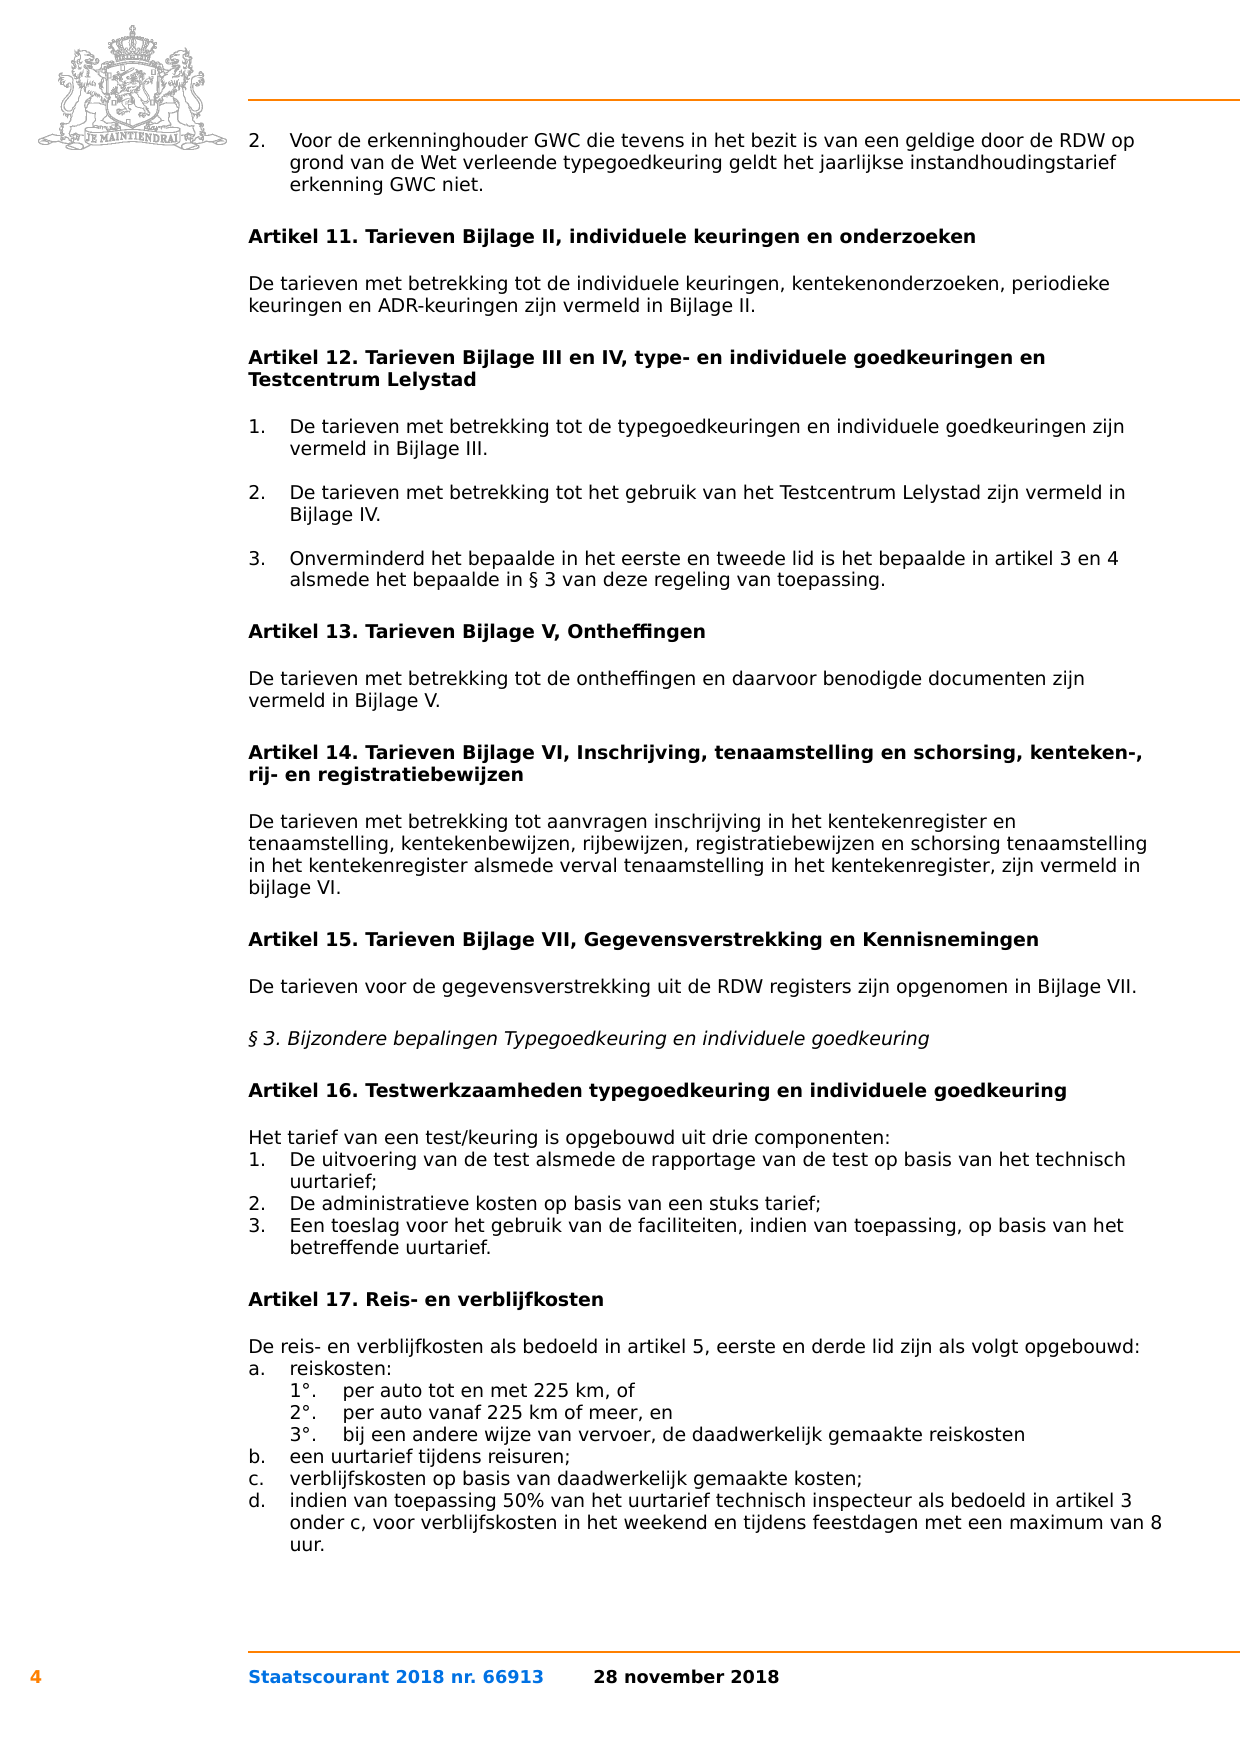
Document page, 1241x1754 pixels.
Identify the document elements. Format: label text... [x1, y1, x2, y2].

subtitle Artikel 12. Tarieven Bijlage III en IV, type- en individuele goedkeuringen en Testcentrum Lelystad [248, 347, 1163, 391]
text 1. De uitvoering van de test alsmede de rapportage van de test op basis van het technisch uurtarief; [248, 1149, 1163, 1193]
text 2°. per auto vanaf 225 km of meer, en [289, 1402, 1163, 1424]
text 2. De tarieven met betrekking tot het gebruik van het Testcentrum Lelystad zijn vermeld in Bijlage IV. [248, 482, 1163, 526]
text 3. Onverminderd het bepaalde in het eerste en tweede lid is het bepaalde in artikel 3 en 4 alsmede het bepaalde in § 3 van deze regeling van toepassing. [248, 547, 1163, 591]
text 2. Voor de erkenninghouder GWC die tevens in het bezit is van een geldige door de RDW op grond van de Wet verleende typegoedkeuring geldt het jaarlijkse instandhoudingstarief erkenning GWC niet. [248, 130, 1163, 196]
subtitle Artikel 17. Reis- en verblijfkosten [248, 1289, 1163, 1311]
picture [38, 25, 227, 150]
text De tarieven voor de gegevensverstrekking uit de RDW registers zijn opgenomen in Bijlage VII. [248, 976, 1163, 998]
text Het tarief van een test/keuring is opgebouwd uit drie componenten: [248, 1127, 1163, 1149]
text De tarieven met betrekking tot de individuele keuringen, kentekenonderzoeken, periodieke keuringen en ADR-keuringen zijn vermeld in Bijlage II. [248, 273, 1163, 317]
text 3°. bij een andere wijze van vervoer, de daadwerkelijk gemaakte reiskosten [289, 1424, 1163, 1446]
text 1°. per auto tot en met 225 km, of [289, 1380, 1163, 1402]
subtitle Artikel 13. Tarieven Bijlage V, Ontheffingen [248, 621, 1163, 643]
text c. verblijfskosten op basis van daadwerkelijk gemaakte kosten; [248, 1468, 1163, 1490]
text d. indien van toepassing 50% van het uurtarief technisch inspecteur als bedoeld in artikel 3 onder c, voor verblijfskosten in het weekend en tijdens feestdagen met een maximum van 8 uur. [248, 1490, 1163, 1556]
subtitle Artikel 15. Tarieven Bijlage VII, Gegevensverstrekking en Kennisnemingen [248, 929, 1163, 951]
text 3. Een toeslag voor het gebruik van de faciliteiten, indien van toepassing, op basis van het betreffende uurtarief. [248, 1215, 1163, 1259]
text 1. De tarieven met betrekking tot de typegoedkeuringen en individuele goedkeuringen zijn vermeld in Bijlage III. [248, 416, 1163, 460]
text De tarieven met betrekking tot aanvragen inschrijving in het kentekenregister en tenaamstelling, kentekenbewijzen, rijbewijzen, registratiebewijzen en schorsing tenaamstelling in het kentekenregister alsmede verval tenaamstelling in het kentekenregister, zijn vermeld in bijlage VI. [248, 811, 1163, 899]
text 2. De administratieve kosten op basis van een stuks tarief; [248, 1193, 1163, 1215]
subtitle Artikel 16. Testwerkzaamheden typegoedkeuring en individuele goedkeuring [248, 1080, 1163, 1102]
text b. een uurtarief tijdens reisuren; [248, 1446, 1163, 1468]
text a. reiskosten: [248, 1358, 1163, 1380]
subtitle Artikel 11. Tarieven Bijlage II, individuele keuringen en onderzoeken [248, 226, 1163, 248]
text De tarieven met betrekking tot de ontheffingen en daarvoor benodigde documenten zijn vermeld in Bijlage V. [248, 668, 1163, 712]
subtitle § 3. Bijzondere bepalingen Typegoedkeuring en individuele goedkeuring [248, 1028, 1163, 1050]
text De reis- en verblijfkosten als bedoeld in artikel 5, eerste en derde lid zijn als volgt opgebouwd: [248, 1336, 1163, 1358]
subtitle Artikel 14. Tarieven Bijlage VI, Inschrijving, tenaamstelling en schorsing, kenteken-, rij- en registratiebewijzen [248, 742, 1163, 786]
